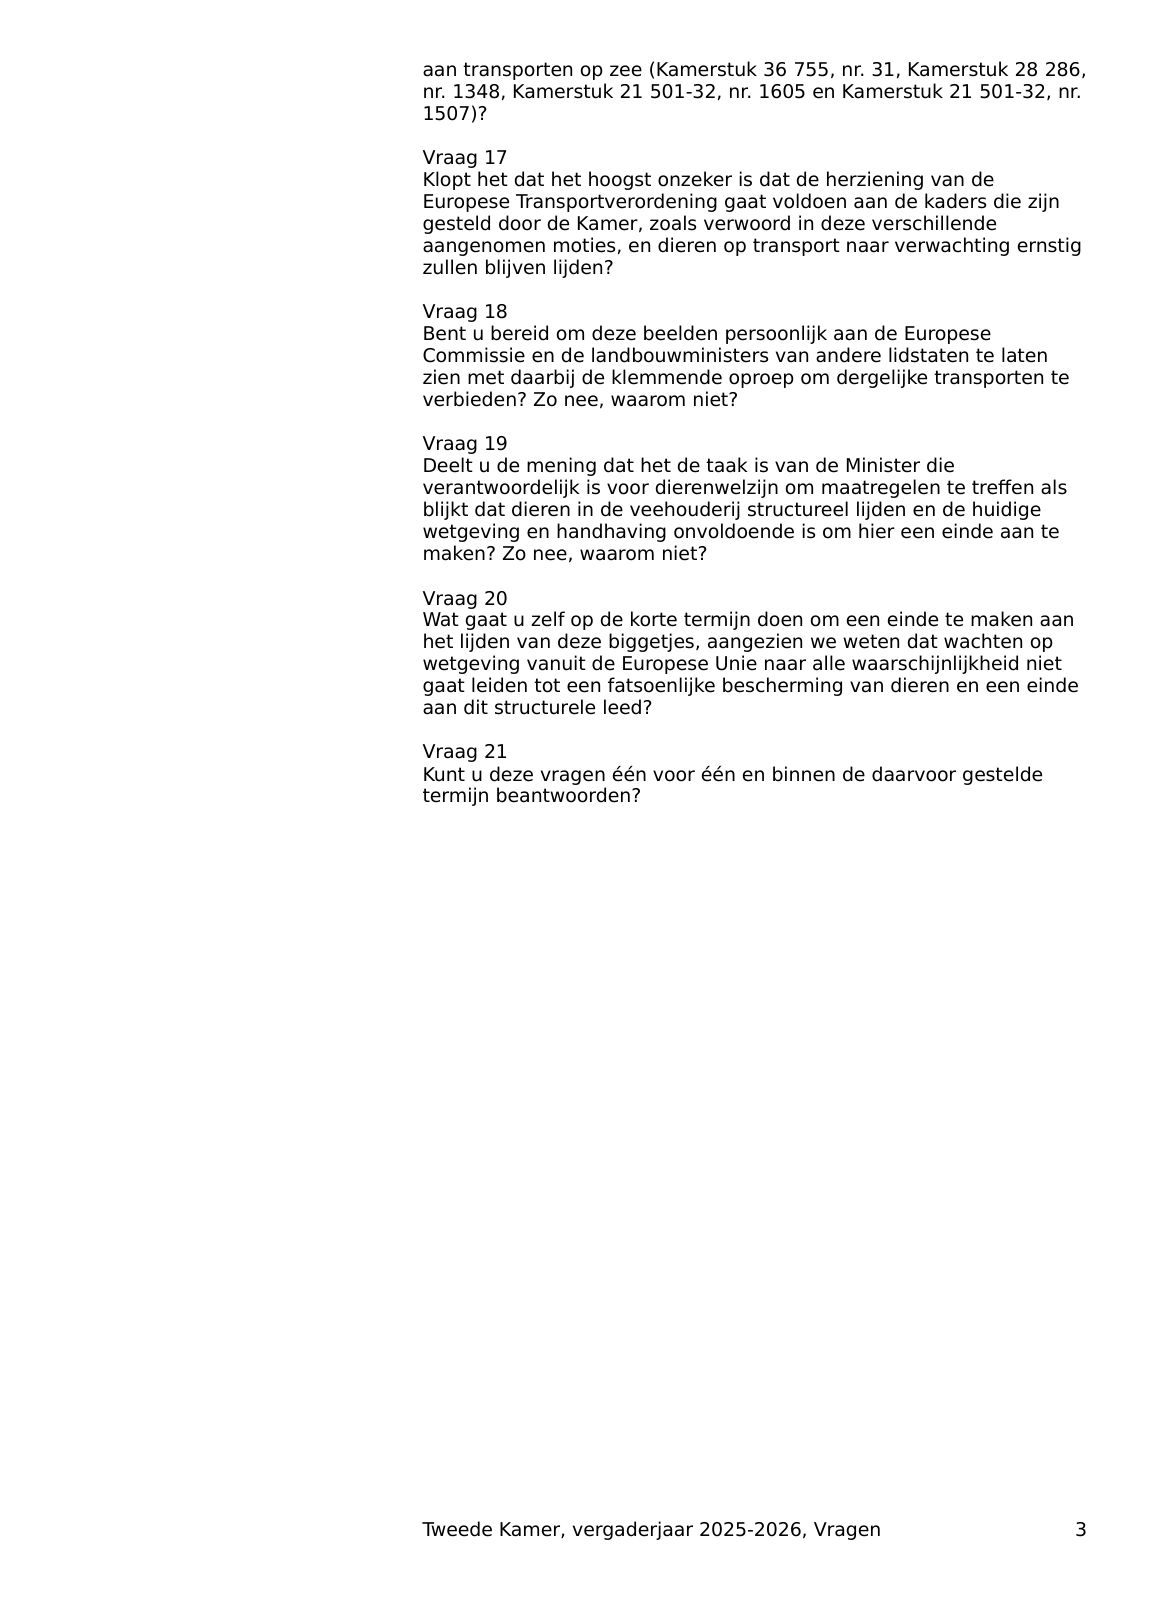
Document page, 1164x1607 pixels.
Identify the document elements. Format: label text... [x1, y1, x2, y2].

text Vraag 17 [422, 147, 1087, 169]
text Vraag 20 [422, 587, 1087, 609]
text Deelt u de mening dat het de taak is van de Minister die verantwoordelijk is voor dierenwelzijn om maatregelen te treffen als blijkt dat dieren in de veehouderij structureel lijden en de huidige wetgeving en handhaving onvoldoende is om hier een einde aan te maken? Zo nee, waarom niet? [422, 455, 1087, 565]
text Kunt u deze vragen één voor één en binnen de daarvoor gestelde termijn beantwoorden? [422, 763, 1087, 807]
text Vraag 19 [422, 433, 1087, 455]
text Vraag 21 [422, 741, 1087, 763]
text Vraag 18 [422, 301, 1087, 323]
text Bent u bereid om deze beelden persoonlijk aan de Europese Commissie en de landbouwministers van andere lidstaten te laten zien met daarbij de klemmende oproep om dergelijke transporten te verbieden? Zo nee, waarom niet? [422, 323, 1087, 411]
text aan transporten op zee (Kamerstuk 36 755, nr. 31, Kamerstuk 28 286, nr. 1348, Kamerstuk 21 501-32, nr. 1605 en Kamerstuk 21 501-32, nr. 1507)? [422, 59, 1087, 125]
text Wat gaat u zelf op de korte termijn doen om een einde te maken aan het lijden van deze biggetjes, aangezien we weten dat wachten op wetgeving vanuit de Europese Unie naar alle waarschijnlijkheid niet gaat leiden tot een fatsoenlijke bescherming van dieren en een einde aan dit structurele leed? [422, 609, 1087, 719]
text Klopt het dat het hoogst onzeker is dat de herziening van de Europese Transportverordening gaat voldoen aan de kaders die zijn gesteld door de Kamer, zoals verwoord in deze verschillende aangenomen moties, en dieren op transport naar verwachting ernstig zullen blijven lijden? [422, 169, 1087, 279]
